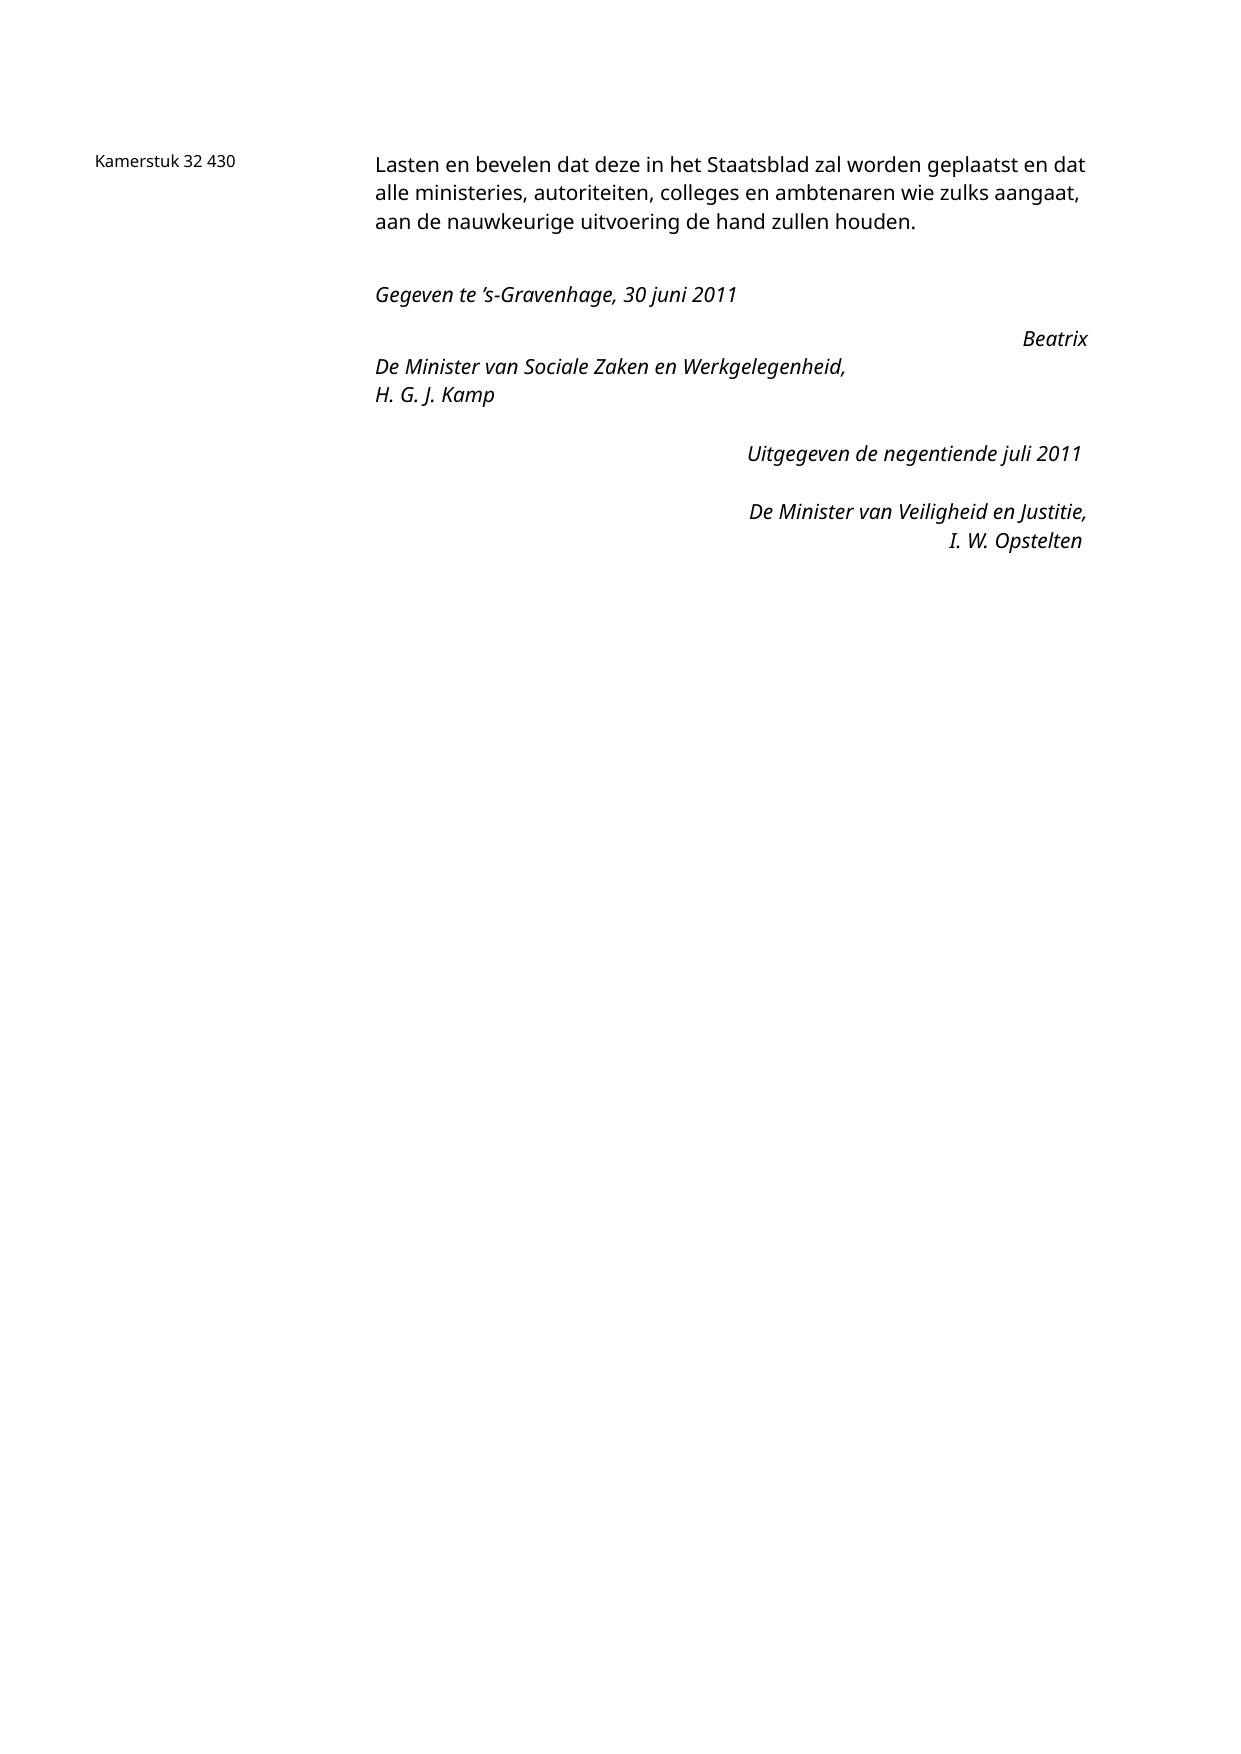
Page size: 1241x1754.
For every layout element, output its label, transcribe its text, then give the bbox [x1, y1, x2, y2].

text Beatrix [375, 324, 1090, 352]
text De Minister van Sociale Zaken en Werkgelegenheid, [375, 352, 1090, 381]
text Kamerstuk 32 430 [94, 150, 328, 173]
text H. G. J. Kamp [375, 381, 1090, 409]
text De Minister van Veiligheid en Justitie, [375, 497, 1090, 526]
text Uitgegeven de negentiende juli 2011 [375, 439, 1090, 467]
text Gegeven te ’s-Gravenhage, 30 juni 2011 [375, 280, 1090, 309]
text I. W. Opstelten [375, 526, 1090, 554]
text Lasten en bevelen dat deze in het Staatsblad zal worden geplaatst en dat alle ministeries, autoriteiten, colleges en ambtenaren wie zulks aangaat, aan de nauwkeurige uitvoering de hand zullen houden. [375, 150, 1090, 235]
